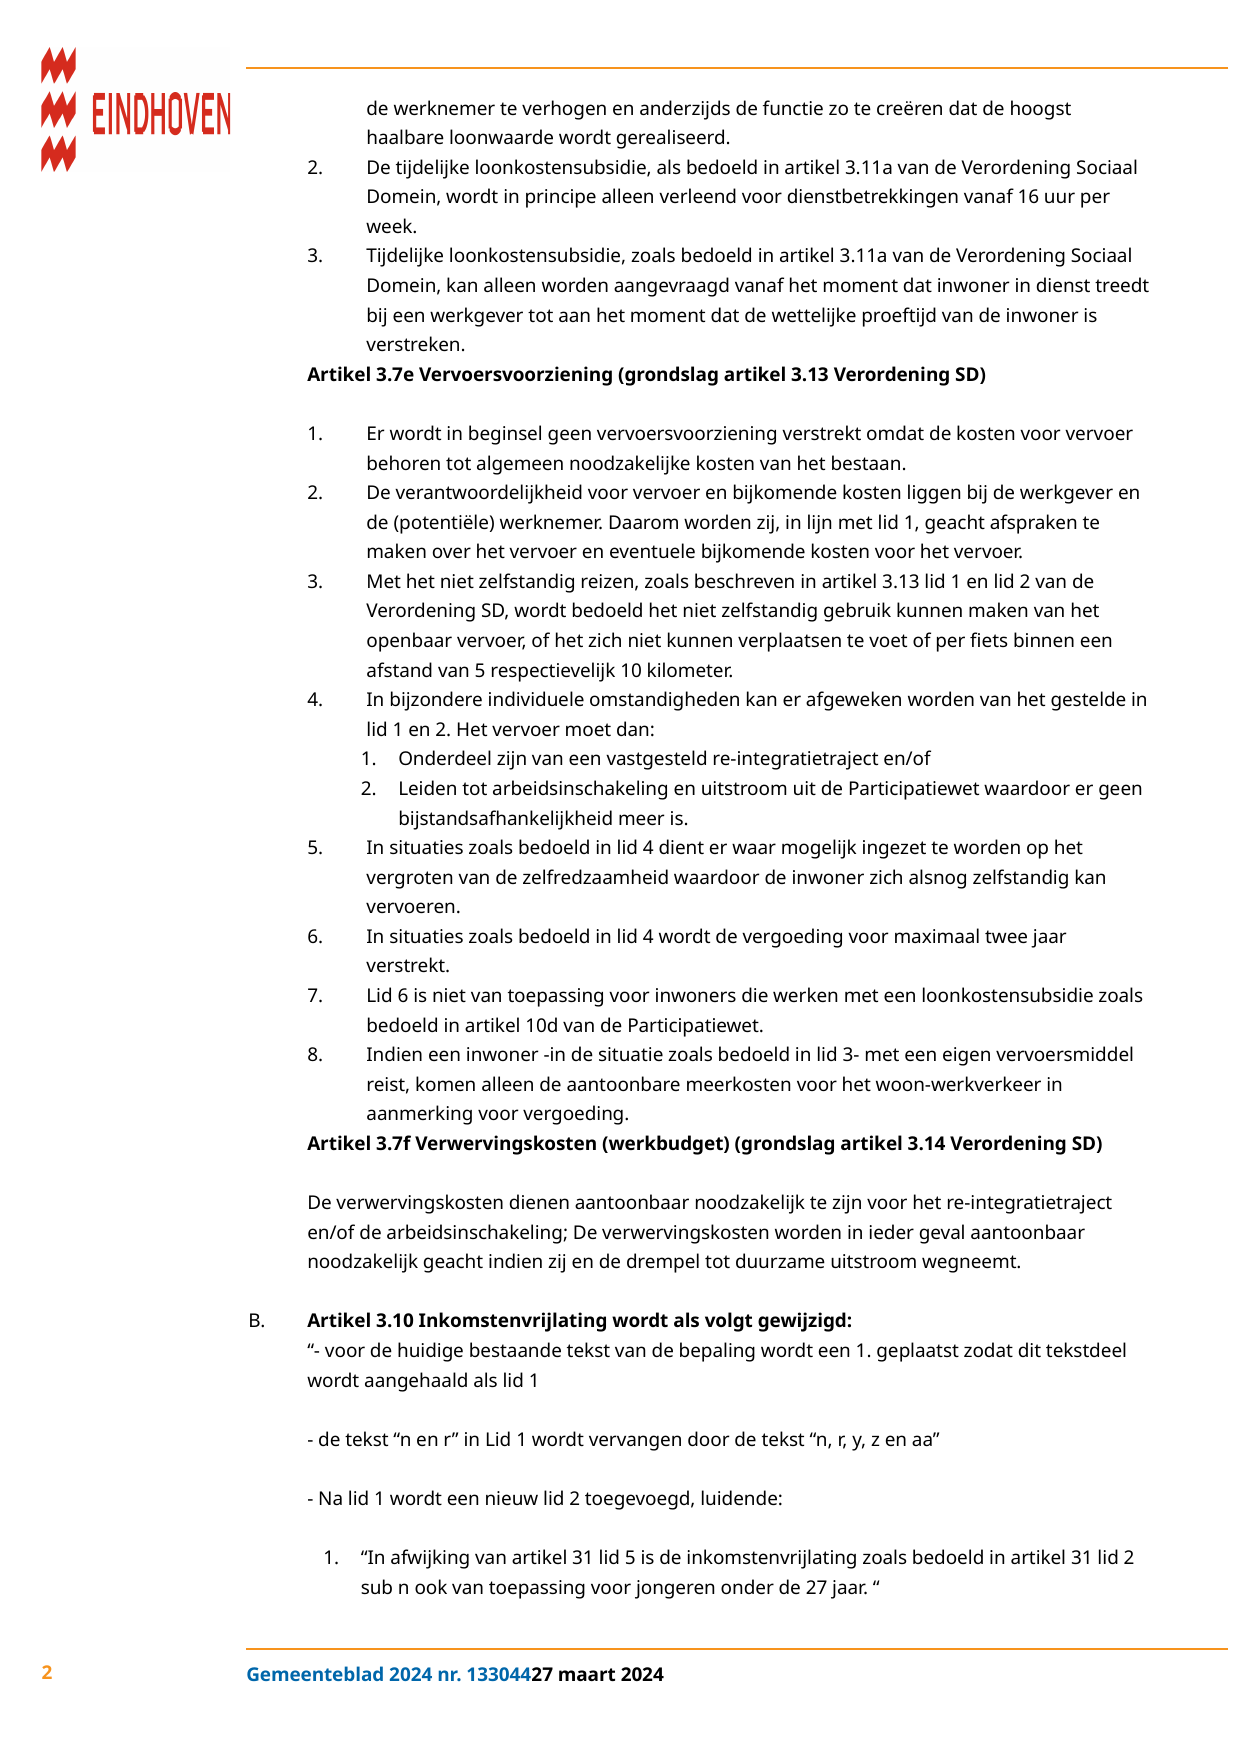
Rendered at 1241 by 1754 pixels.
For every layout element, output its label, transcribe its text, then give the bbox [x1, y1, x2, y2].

list Artikel 3.7f Verwervingskosten (werkbudget) (grondslag artikel 3.14 Verordening SD) [248, 1130, 1152, 1156]
picture [41, 47, 231, 172]
list Met het niet zelfstandig reizen, zoals beschreven in artikel 3.13 lid 1 en lid 2 van de Verordening SD, wordt bedoeld het niet zelfstandig gebruik kunnen maken van het openbaar vervoer, of het zich niet kunnen verplaatsen te voet of per fiets binnen een afstand van 5 respectievelijk 10 kilometer. [307, 568, 1152, 683]
list Er wordt in beginsel geen vervoersvoorziening verstrekt omdat de kosten voor vervoer behoren tot algemeen noodzakelijke kosten van het bestaan. [307, 420, 1152, 476]
list Indien een inwoner -in de situatie zoals bedoeld in lid 3- met een eigen vervoersmiddel reist, komen alleen de aantoonbare meerkosten voor het woon-werkverkeer in aanmerking voor vergoeding. [307, 1041, 1152, 1126]
list In situaties zoals bedoeld in lid 4 wordt de vergoeding voor maximaal twee jaar verstrekt. [307, 923, 1152, 978]
list De tijdelijke loonkostensubsidie, als bedoeld in artikel 3.11a van de Verordening Sociaal Domein, wordt in principe alleen verleend voor dienstbetrekkingen vanaf 16 uur per week. [307, 154, 1152, 239]
list - Na lid 1 wordt een nieuw lid 2 toegevoegd, luidende: [248, 1485, 1152, 1511]
list Onderdeel zijn van een vastgesteld re-integratietraject en/of [361, 746, 1152, 771]
list Lid 6 is niet van toepassing voor inwoners die werken met een loonkostensubsidie zoals bedoeld in artikel 10d van de Participatiewet. [307, 982, 1152, 1038]
list “In afwijking van artikel 31 lid 5 is de inkomstenvrijlating zoals bedoeld in artikel 31 lid 2 sub n ook van toepassing voor jongeren onder de 27 jaar. “ [323, 1544, 1152, 1600]
list In situaties zoals bedoeld in lid 4 dient er waar mogelijk ingezet te worden op het vergroten van de zelfredzaamheid waardoor de inwoner zich alsnog zelfstandig kan vervoeren. [307, 834, 1152, 919]
list de werknemer te verhogen en anderzijds de functie zo te creëren dat de hoogst haalbare loonwaarde wordt gerealiseerd. [307, 95, 1152, 150]
list De verwervingskosten dienen aantoonbaar noodzakelijk te zijn voor het re-integratietraject en/of de arbeidsinschakeling; De verwervingskosten worden in ieder geval aantoonbaar noodzakelijk geacht indien zij en de drempel tot duurzame uitstroom wegneemt. [248, 1189, 1152, 1274]
list In bijzondere individuele omstandigheden kan er afgeweken worden van het gestelde in lid 1 en 2. Het vervoer moet dan: [307, 686, 1152, 742]
list De verantwoordelijkheid voor vervoer en bijkomende kosten liggen bij de werkgever en de (potentiële) werknemer. Daarom worden zij, in lijn met lid 1, geacht afspraken te maken over het vervoer en eventuele bijkomende kosten voor het vervoer. [307, 479, 1152, 564]
list “- voor de huidige bestaande tekst van de bepaling wordt een 1. geplaatst zodat dit tekstdeel wordt aangehaald als lid 1 [248, 1337, 1152, 1393]
list Artikel 3.10 Inkomstenvrijlating wordt als volgt gewijzigd: [248, 1308, 1152, 1333]
list - de tekst “n en r” in Lid 1 wordt vervangen door de tekst “n, r, y, z en aa” [248, 1426, 1152, 1452]
list Artikel 3.7e Vervoersvoorziening (grondslag artikel 3.13 Verordening SD) [248, 361, 1152, 387]
list Tijdelijke loonkostensubsidie, zoals bedoeld in artikel 3.11a van de Verordening Sociaal Domein, kan alleen worden aangevraagd vanaf het moment dat inwoner in dienst treedt bij een werkgever tot aan het moment dat de wettelijke proeftijd van de inwoner is verstreken. [307, 243, 1152, 357]
list Leiden tot arbeidsinschakeling en uitstroom uit de Participatiewet waardoor er geen bijstandsafhankelijkheid meer is. [361, 775, 1152, 831]
